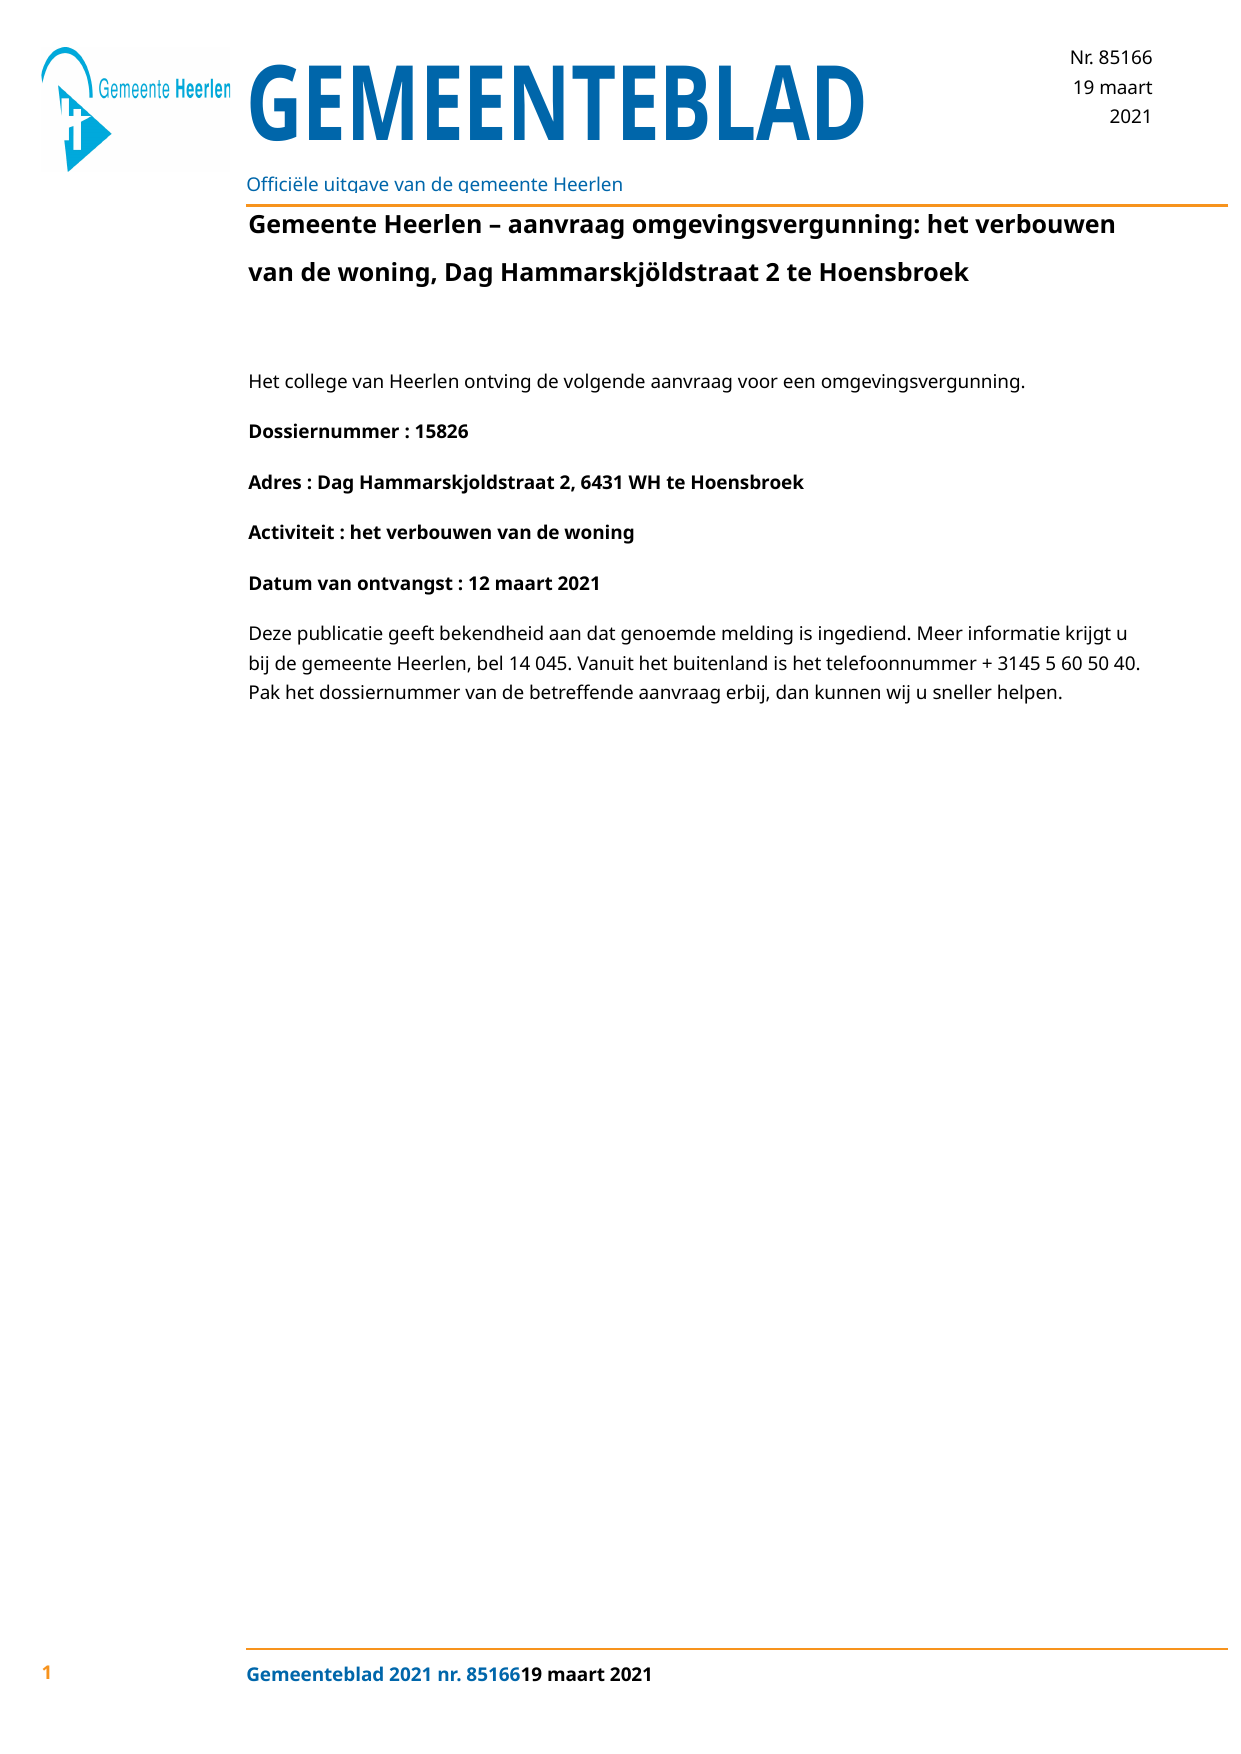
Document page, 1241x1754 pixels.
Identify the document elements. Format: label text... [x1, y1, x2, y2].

text Het college van Heerlen ontving de volgende aanvraag voor een omgevingsvergunning. [248, 368, 1152, 394]
text Adres : Dag Hammarskjoldstraat 2, 6431 WH te Hoensbroek [248, 469, 1152, 495]
text Datum van ontvangst : 12 maart 2021 [248, 570, 1152, 596]
text Gemeente Heerlen – aanvraag omgevingsvergunning: het verbouwen van de woning, Dag Hammarskjöldstraat 2 te Hoensbroek [248, 207, 1152, 288]
text Dossiernummer : 15826 [248, 419, 1152, 444]
picture [41, 47, 59, 70]
picture [41, 47, 231, 172]
text Deze publicatie geeft bekendheid aan dat genoemde melding is ingediend. Meer informatie krijgt u bij de gemeente Heerlen, bel 14 045. Vanuit het buitenland is het telefoonnummer + 3145 5 60 50 40. Pak het dossiernummer van de betreffende aanvraag erbij, dan kunnen wij u sneller helpen. [248, 620, 1152, 705]
text Activiteit : het verbouwen van de woning [248, 519, 1152, 545]
